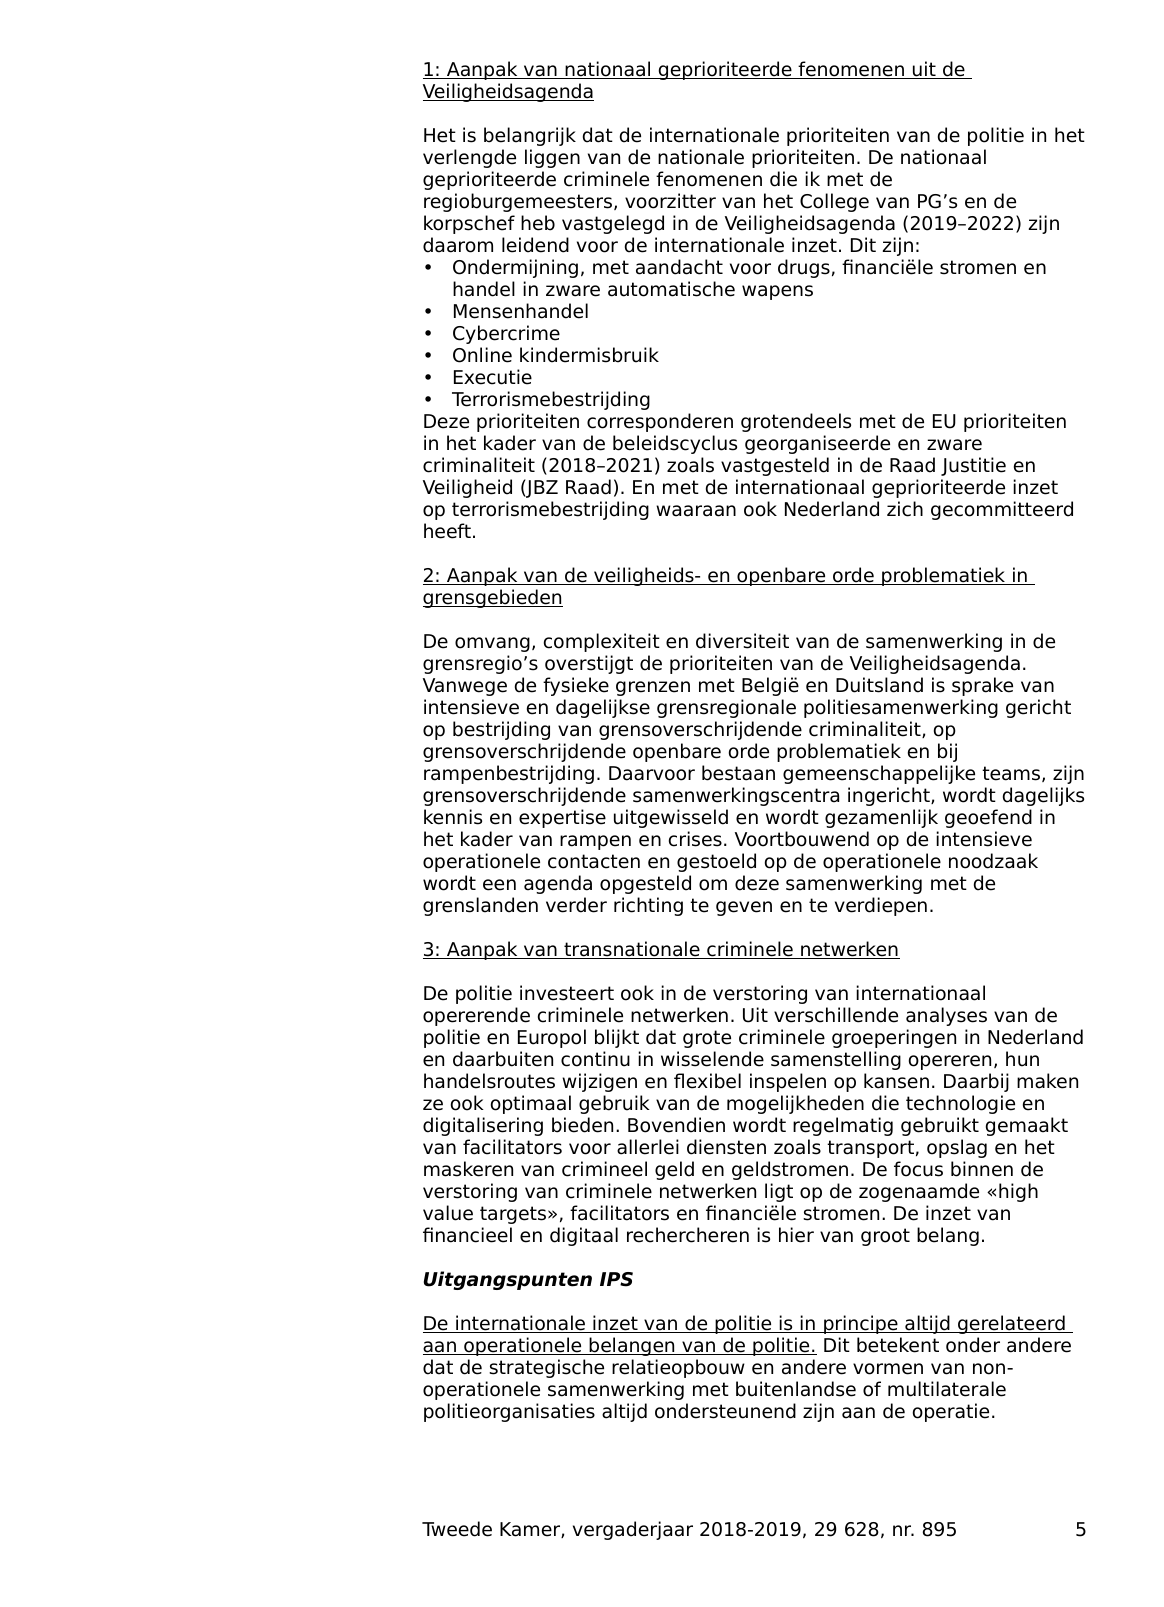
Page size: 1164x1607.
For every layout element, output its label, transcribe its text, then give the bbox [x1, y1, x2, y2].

text • Online kindermisbruik [422, 345, 1087, 367]
text De omvang, complexiteit en diversiteit van de samenwerking in de grensregio’s overstijgt de prioriteiten van de Veiligheidsagenda. Vanwege de fysieke grenzen met België en Duitsland is sprake van intensieve en dagelijkse grensregionale politiesamenwerking gericht op bestrijding van grensoverschrijdende criminaliteit, op grensoverschrijdende openbare orde problematiek en bij rampenbestrijding. Daarvoor bestaan gemeenschappelijke teams, zijn grensoverschrijdende samenwerkingscentra ingericht, wordt dagelijks kennis en expertise uitgewisseld en wordt gezamenlijk geoefend in het kader van rampen en crises. Voortbouwend op de intensieve operationele contacten en gestoeld op de operationele noodzaak wordt een agenda opgesteld om deze samenwerking met de grenslanden verder richting te geven en te verdiepen. [422, 631, 1087, 917]
text • Executie [422, 367, 1087, 389]
text • Cybercrime [422, 323, 1087, 345]
text De politie investeert ook in de verstoring van internationaal opererende criminele netwerken. Uit verschillende analyses van de politie en Europol blijkt dat grote criminele groeperingen in Nederland en daarbuiten continu in wisselende samenstelling opereren, hun handelsroutes wijzigen en flexibel inspelen op kansen. Daarbij maken ze ook optimaal gebruik van de mogelijkheden die technologie en digitalisering bieden. Bovendien wordt regelmatig gebruikt gemaakt van facilitators voor allerlei diensten zoals transport, opslag en het maskeren van crimineel geld en geldstromen. De focus binnen de verstoring van criminele netwerken ligt op de zogenaamde «high value targets», facilitators en financiële stromen. De inzet van financieel en digitaal rechercheren is hier van groot belang. [422, 983, 1087, 1247]
text • Terrorismebestrijding [422, 389, 1087, 411]
text De internationale inzet van de politie is in principe altijd gerelateerd aan operationele belangen van de politie. Dit betekent onder andere dat de strategische relatieopbouw en andere vormen van non-operationele samenwerking met buitenlandse of multilaterale politieorganisaties altijd ondersteunend zijn aan de operatie. [422, 1313, 1087, 1423]
subtitle Uitgangspunten IPS [422, 1269, 1087, 1291]
text Het is belangrijk dat de internationale prioriteiten van de politie in het verlengde liggen van de nationale prioriteiten. De nationaal geprioriteerde criminele fenomenen die ik met de regioburgemeesters, voorzitter van het College van PG’s en de korpschef heb vastgelegd in de Veiligheidsagenda (2019–2022) zijn daarom leidend voor de internationale inzet. Dit zijn: [422, 125, 1087, 257]
subtitle 2: Aanpak van de veiligheids- en openbare orde problematiek in grensgebieden [422, 565, 1087, 609]
text • Ondermijning, met aandacht voor drugs, financiële stromen en handel in zware automatische wapens [422, 257, 1087, 301]
subtitle 1: Aanpak van nationaal geprioriteerde fenomenen uit de Veiligheidsagenda [422, 59, 1087, 103]
text • Mensenhandel [422, 301, 1087, 323]
text Deze prioriteiten corresponderen grotendeels met de EU prioriteiten in het kader van de beleidscyclus georganiseerde en zware criminaliteit (2018–2021) zoals vastgesteld in de Raad Justitie en Veiligheid (JBZ Raad). En met de internationaal geprioriteerde inzet op terrorismebestrijding waaraan ook Nederland zich gecommitteerd heeft. [422, 411, 1087, 543]
subtitle 3: Aanpak van transnationale criminele netwerken [422, 939, 1087, 961]
